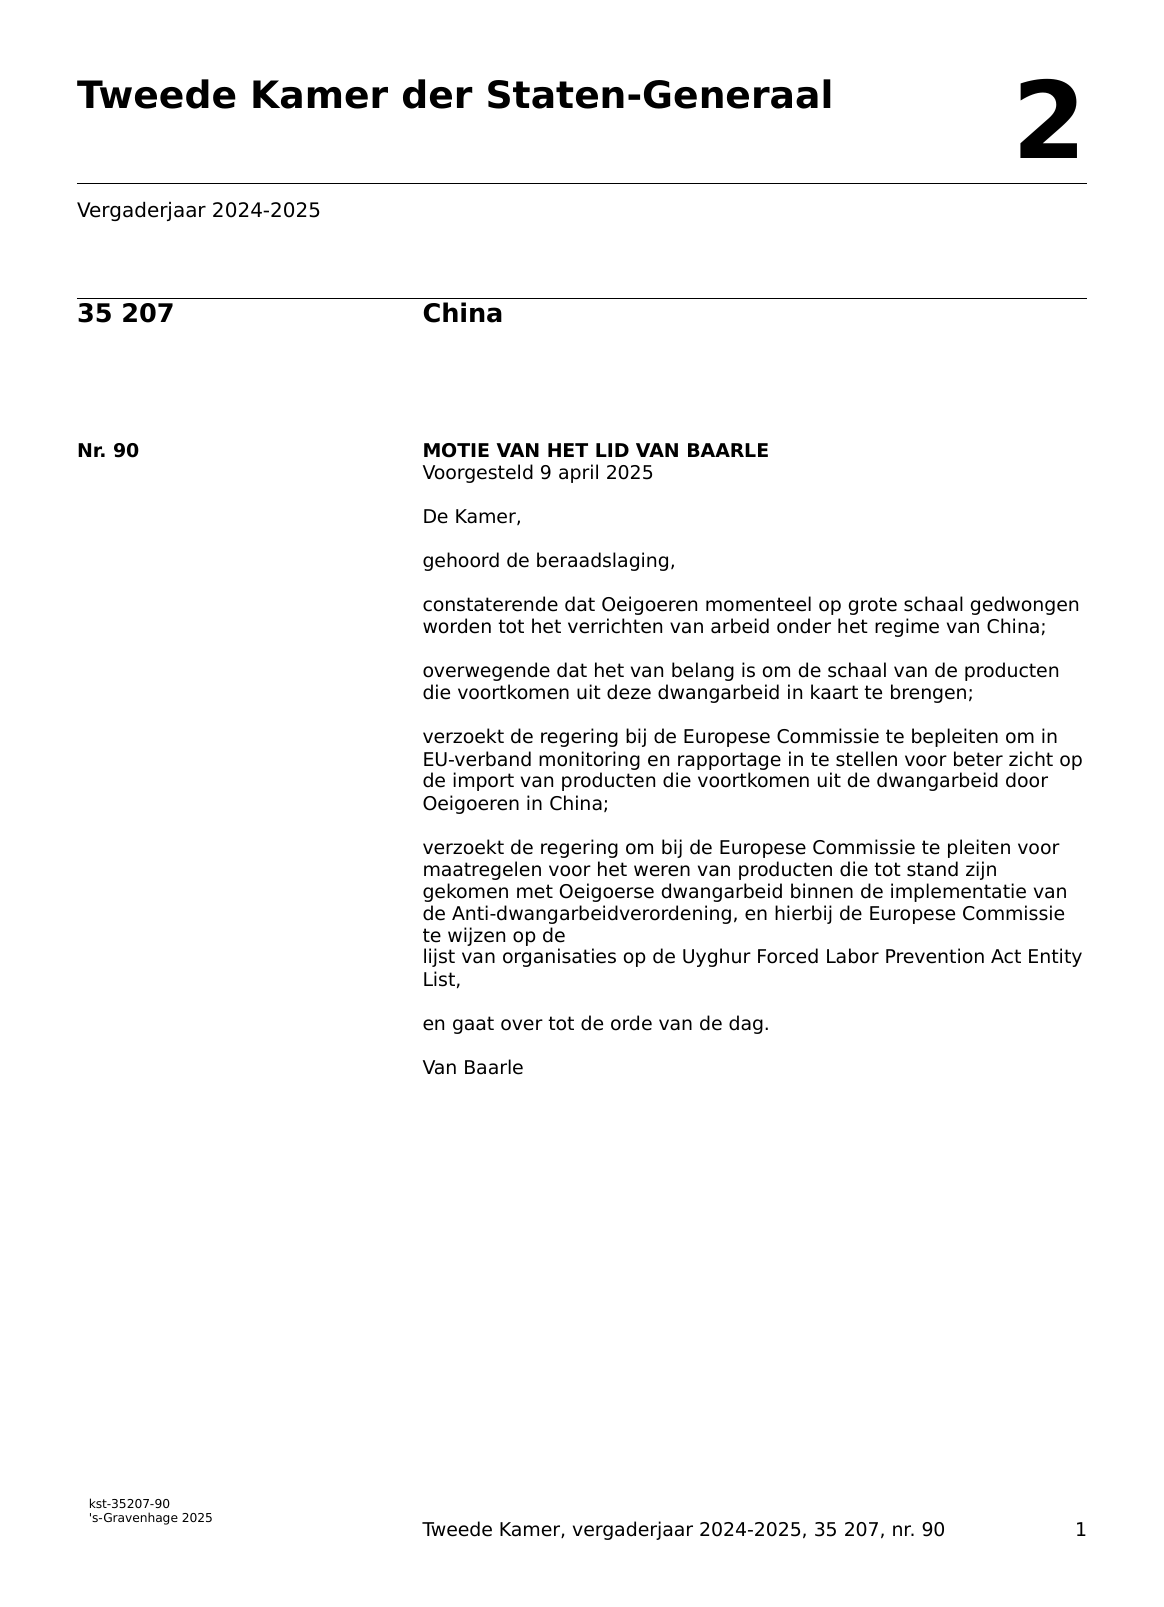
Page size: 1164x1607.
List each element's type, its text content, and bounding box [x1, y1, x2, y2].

table_header 2 [886, 59, 1087, 183]
text verzoekt de regering om bij de Europese Commissie te pleiten voor maatregelen voor het weren van producten die tot stand zijn gekomen met Oeigoerse dwangarbeid binnen de implementatie van de Anti-dwangarbeidverordening, en hierbij de Europese Commissie te wijzen op de [422, 837, 1087, 946]
subtitle Nr. 90 MOTIE VAN HET LID VAN BAARLE [77, 440, 1087, 462]
text en gaat over tot de orde van de dag. [422, 1013, 1087, 1034]
text 's-Gravenhage 2025 [88, 1511, 323, 1525]
text De Kamer, [422, 506, 1087, 528]
text kst-35207-90 [88, 1497, 323, 1511]
text overwegende dat het van belang is om de schaal van de producten die voortkomen uit deze dwangarbeid in kaart te brengen; [422, 660, 1087, 704]
text Van Baarle [422, 1057, 1087, 1079]
text Voorgesteld 9 april 2025 [422, 462, 1087, 484]
text lijst van organisaties op de Uyghur Forced Labor Prevention Act Entity List, [422, 946, 1087, 990]
text constaterende dat Oeigoeren momenteel op grote schaal gedwongen worden tot het verrichten van arbeid onder het regime van China; [422, 594, 1087, 638]
table_header Tweede Kamer der Staten-Generaal [77, 59, 886, 183]
text gehoord de beraadslaging, [422, 550, 1087, 572]
table_cell Vergaderjaar 2024-2025 [77, 184, 1087, 298]
subtitle 35 207 China [77, 299, 1087, 329]
text verzoekt de regering bij de Europese Commissie te bepleiten om in EU-verband monitoring en rapportage in te stellen voor beter zicht op de import van producten die voortkomen uit de dwangarbeid door Oeigoeren in China; [422, 726, 1087, 814]
